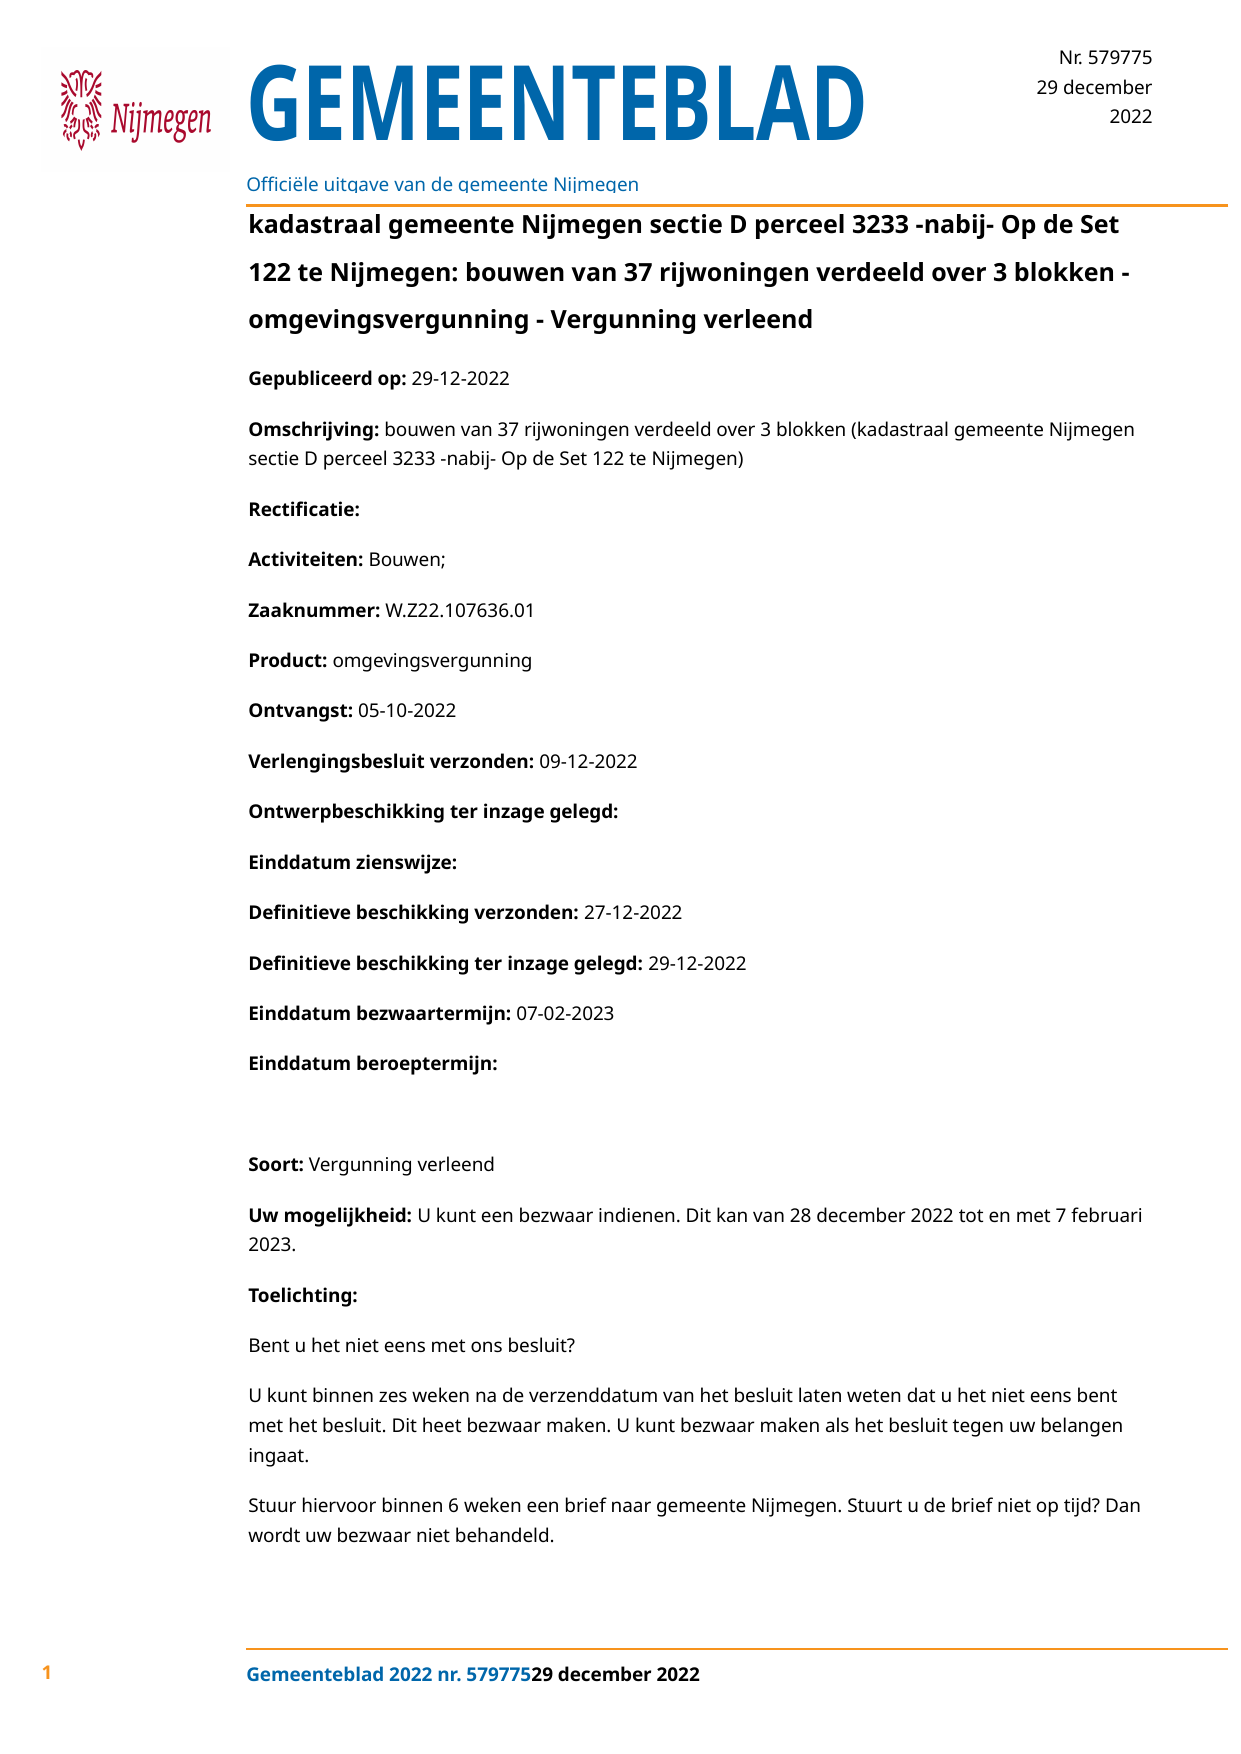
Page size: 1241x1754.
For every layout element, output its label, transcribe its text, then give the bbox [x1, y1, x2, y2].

text kadastraal gemeente Nijmegen sectie D perceel 3233 -nabij- Op de Set 122 te Nijmegen: bouwen van 37 rijwoningen verdeeld over 3 blokken - omgevingsvergunning - Vergunning verleend [248, 207, 1152, 336]
text Rectificatie: [248, 496, 1152, 522]
text Bent u het niet eens met ons besluit? [248, 1332, 1152, 1358]
picture [41, 47, 231, 172]
text Zaaknummer: W.Z22.107636.01 [248, 597, 1152, 622]
text Einddatum beroeptermijn: [248, 1051, 1152, 1076]
text U kunt binnen zes weken na de verzenddatum van het besluit laten weten dat u het niet eens bent met het besluit. Dit heet bezwaar maken. U kunt bezwaar maken als het besluit tegen uw belangen ingaat. [248, 1383, 1152, 1467]
text Gepubliceerd op: 29-12-2022 [248, 366, 1152, 391]
text Product: omgevingsvergunning [248, 647, 1152, 673]
text Uw mogelijkheid: U kunt een bezwaar indienen. Dit kan van 28 december 2022 tot en met 7 februari 2023. [248, 1202, 1152, 1257]
text Ontwerpbeschikking ter inzage gelegd: [248, 798, 1152, 824]
text Ontvangst: 05-10-2022 [248, 698, 1152, 723]
text Activiteiten: Bouwen; [248, 546, 1152, 572]
text Omschrijving: bouwen van 37 rijwoningen verdeeld over 3 blokken (kadastraal gemeente Nijmegen sectie D perceel 3233 -nabij- Op de Set 122 te Nijmegen) [248, 416, 1152, 471]
text Einddatum zienswijze: [248, 849, 1152, 874]
text Stuur hiervoor binnen 6 weken een brief naar gemeente Nijmegen. Stuurt u de brief niet op tijd? Dan wordt uw bezwaar niet behandeld. [248, 1492, 1152, 1547]
text Einddatum bezwaartermijn: 07-02-2023 [248, 1000, 1152, 1026]
text Verlengingsbesluit verzonden: 09-12-2022 [248, 748, 1152, 774]
text Definitieve beschikking verzonden: 27-12-2022 [248, 899, 1152, 925]
text Soort: Vergunning verleend [248, 1151, 1152, 1177]
text Definitieve beschikking ter inzage gelegd: 29-12-2022 [248, 950, 1152, 975]
text Toelichting: [248, 1282, 1152, 1307]
